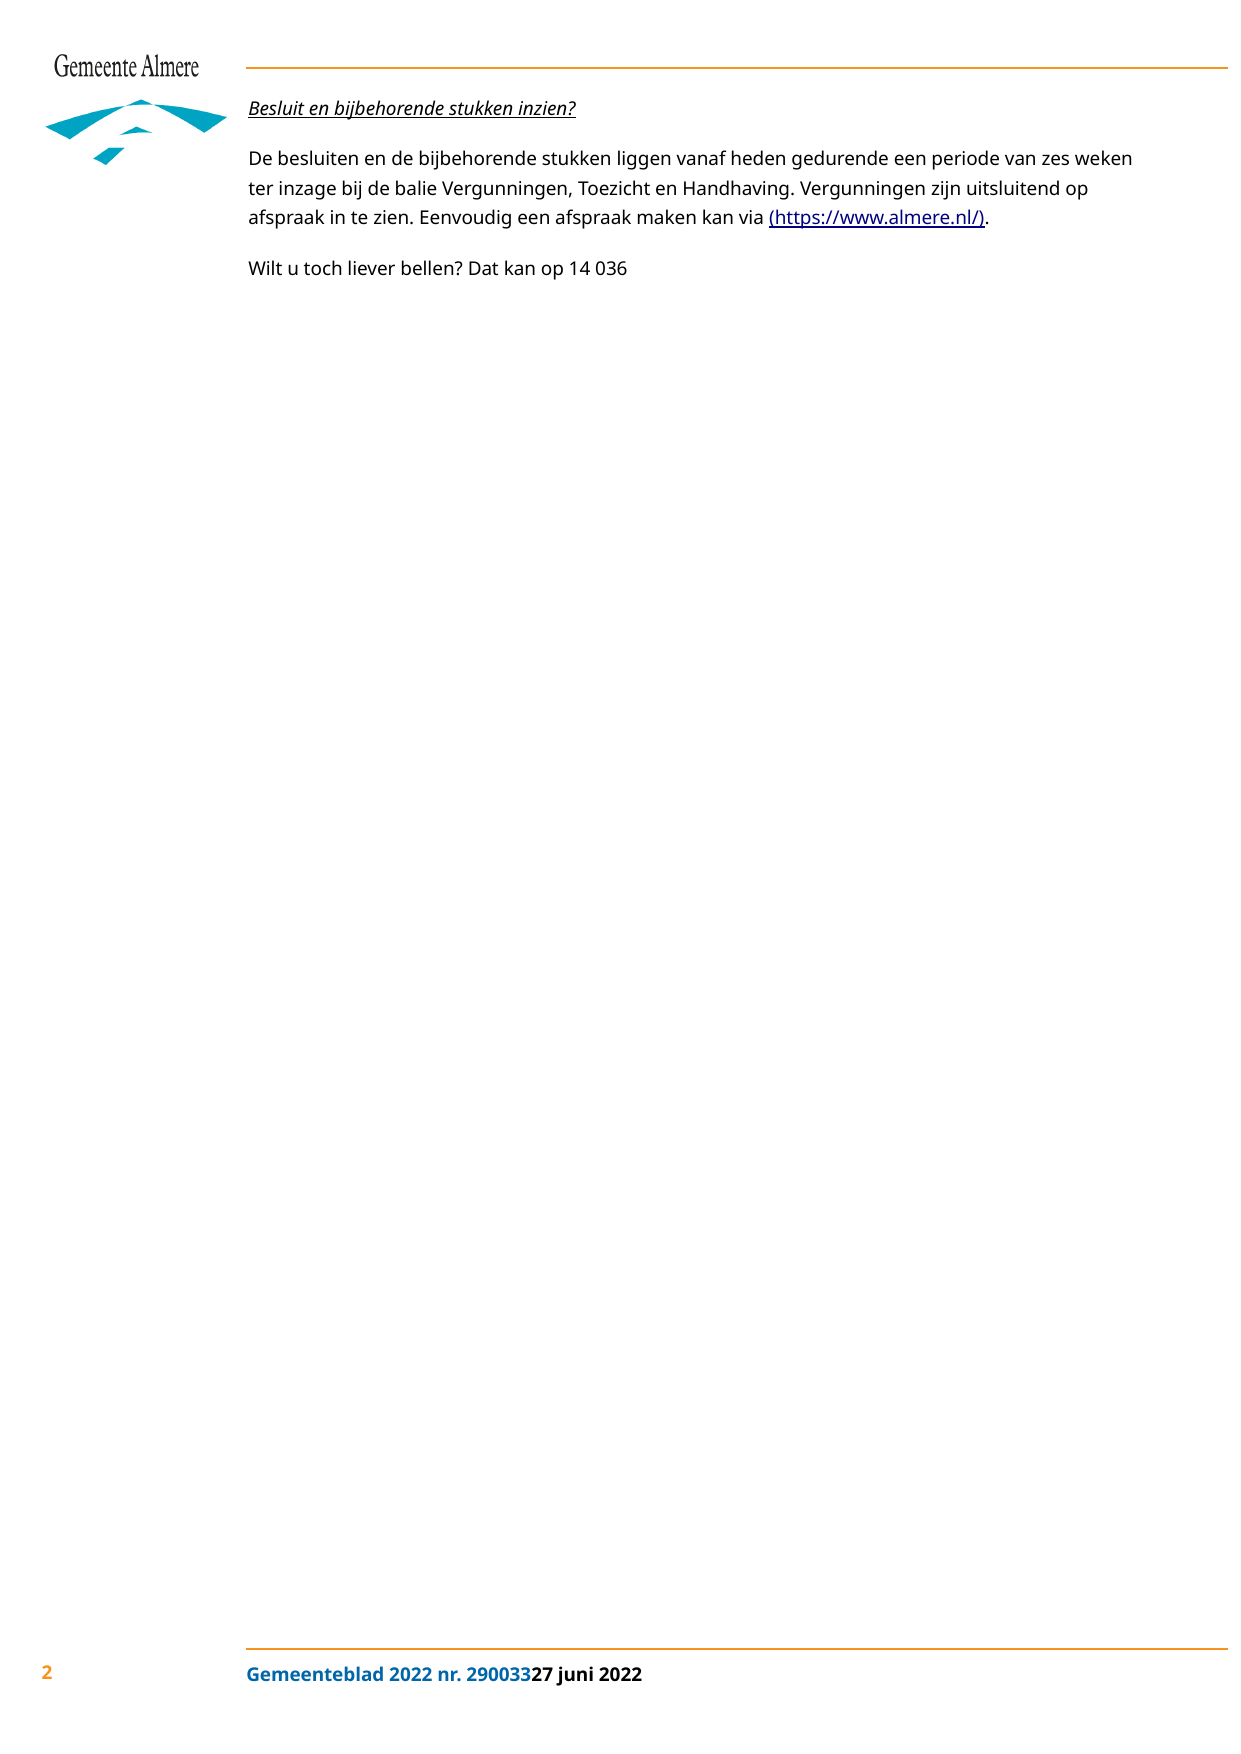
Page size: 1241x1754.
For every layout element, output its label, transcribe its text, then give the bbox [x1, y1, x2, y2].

picture [41, 47, 231, 172]
text De besluiten en de bijbehorende stukken liggen vanaf heden gedurende een periode van zes weken ter inzage bij de balie Vergunningen, Toezicht en Handhaving. Vergunningen zijn uitsluitend op afspraak in te zien. Eenvoudig een afspraak maken kan via (https://www.almere.nl/). [248, 145, 1152, 230]
text Wilt u toch liever bellen? Dat kan op 14 036 [248, 255, 1152, 281]
text Besluit en bijbehorende stukken inzien? [248, 95, 1152, 121]
